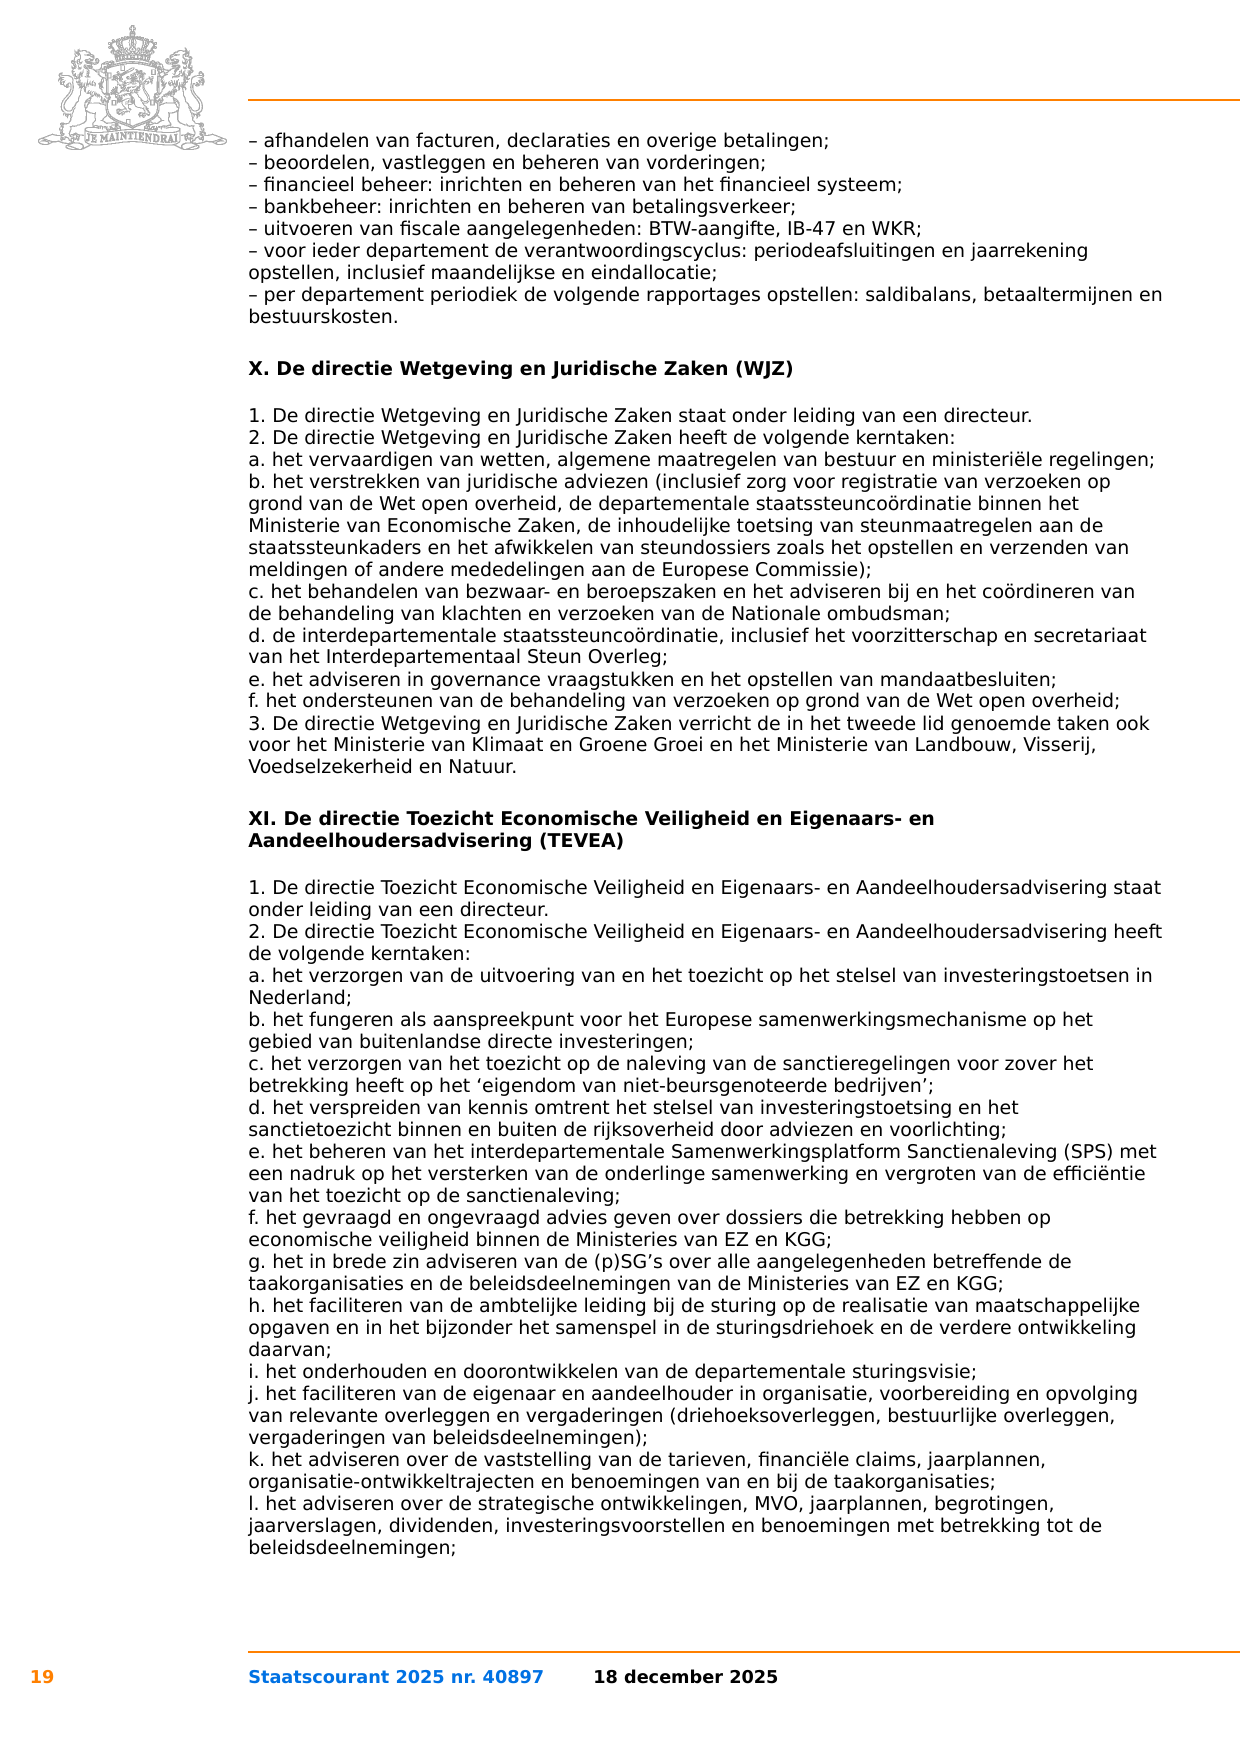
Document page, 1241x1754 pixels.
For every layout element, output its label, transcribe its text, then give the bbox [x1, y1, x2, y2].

text i. het onderhouden en doorontwikkelen van de departementale sturingsvisie; [248, 1361, 1163, 1383]
text k. het adviseren over de vaststelling van de tarieven, financiële claims, jaarplannen, organisatie-ontwikkeltrajecten en benoemingen van en bij de taakorganisaties; [248, 1449, 1163, 1493]
text a. het verzorgen van de uitvoering van en het toezicht op het stelsel van investeringstoetsen in Nederland; [248, 965, 1163, 1009]
text c. het behandelen van bezwaar- en beroepszaken en het adviseren bij en het coördineren van de behandeling van klachten en verzoeken van de Nationale ombudsman; [248, 581, 1163, 624]
text h. het faciliteren van de ambtelijke leiding bij de sturing op de realisatie van maatschappelijke opgaven en in het bijzonder het samenspel in de sturingsdriehoek en de verdere ontwikkeling daarvan; [248, 1295, 1163, 1361]
text – uitvoeren van fiscale aangelegenheden: BTW-aangifte, IB-47 en WKR; [248, 218, 1163, 240]
text d. het verspreiden van kennis omtrent het stelsel van investeringstoetsing en het sanctietoezicht binnen en buiten de rijksoverheid door adviezen en voorlichting; [248, 1097, 1163, 1141]
text – voor ieder departement de verantwoordingscyclus: periodeafsluitingen en jaarrekening opstellen, inclusief maandelijkse en eindallocatie; [248, 240, 1163, 284]
text – afhandelen van facturen, declaraties en overige betalingen; [248, 130, 1163, 152]
text b. het fungeren als aanspreekpunt voor het Europese samenwerkingsmechanisme op het gebied van buitenlandse directe investeringen; [248, 1009, 1163, 1053]
text – beoordelen, vastleggen en beheren van vorderingen; [248, 152, 1163, 174]
text d. de interdepartementale staatssteuncoördinatie, inclusief het voorzitterschap en secretariaat van het Interdepartementaal Steun Overleg; [248, 624, 1163, 668]
subtitle XI. De directie Toezicht Economische Veiligheid en Eigenaars- en Aandeelhoudersadvisering (TEVEA) [248, 808, 1163, 852]
text j. het faciliteren van de eigenaar en aandeelhouder in organisatie, voorbereiding en opvolging van relevante overleggen en vergaderingen (driehoeksoverleggen, bestuurlijke overleggen, vergaderingen van beleidsdeelnemingen); [248, 1383, 1163, 1449]
subtitle X. De directie Wetgeving en Juridische Zaken (WJZ) [248, 358, 1163, 380]
text f. het ondersteunen van de behandeling van verzoeken op grond van de Wet open overheid; [248, 690, 1163, 712]
text – bankbeheer: inrichten en beheren van betalingsverkeer; [248, 196, 1163, 218]
text 2. De directie Toezicht Economische Veiligheid en Eigenaars- en Aandeelhoudersadvisering heeft de volgende kerntaken: [248, 921, 1163, 965]
text b. het verstrekken van juridische adviezen (inclusief zorg voor registratie van verzoeken op grond van de Wet open overheid, de departementale staatssteuncoördinatie binnen het Ministerie van Economische Zaken, de inhoudelijke toetsing van steunmaatregelen aan de staatssteunkaders en het afwikkelen van steundossiers zoals het opstellen en verzenden van meldingen of andere mededelingen aan de Europese Commissie); [248, 471, 1163, 581]
text f. het gevraagd en ongevraagd advies geven over dossiers die betrekking hebben op economische veiligheid binnen de Ministeries van EZ en KGG; [248, 1207, 1163, 1251]
text 3. De directie Wetgeving en Juridische Zaken verricht de in het tweede lid genoemde taken ook voor het Ministerie van Klimaat en Groene Groei en het Ministerie van Landbouw, Visserij, Voedselzekerheid en Natuur. [248, 712, 1163, 778]
text e. het adviseren in governance vraagstukken en het opstellen van mandaatbesluiten; [248, 668, 1163, 690]
text 1. De directie Wetgeving en Juridische Zaken staat onder leiding van een directeur. [248, 405, 1163, 427]
text a. het vervaardigen van wetten, algemene maatregelen van bestuur en ministeriële regelingen; [248, 449, 1163, 471]
text e. het beheren van het interdepartementale Samenwerkingsplatform Sanctienaleving (SPS) met een nadruk op het versterken van de onderlinge samenwerking en vergroten van de efficiëntie van het toezicht op de sanctienaleving; [248, 1141, 1163, 1207]
picture [38, 25, 227, 150]
text 1. De directie Toezicht Economische Veiligheid en Eigenaars- en Aandeelhoudersadvisering staat onder leiding van een directeur. [248, 877, 1163, 921]
text c. het verzorgen van het toezicht op de naleving van de sanctieregelingen voor zover het betrekking heeft op het ‘eigendom van niet-beursgenoteerde bedrijven’; [248, 1053, 1163, 1097]
text – financieel beheer: inrichten en beheren van het financieel systeem; [248, 174, 1163, 196]
text 2. De directie Wetgeving en Juridische Zaken heeft de volgende kerntaken: [248, 427, 1163, 449]
text l. het adviseren over de strategische ontwikkelingen, MVO, jaarplannen, begrotingen, jaarverslagen, dividenden, investeringsvoorstellen en benoemingen met betrekking tot de beleidsdeelnemingen; [248, 1493, 1163, 1559]
text g. het in brede zin adviseren van de (p)SG’s over alle aangelegenheden betreffende de taakorganisaties en de beleidsdeelnemingen van de Ministeries van EZ en KGG; [248, 1251, 1163, 1295]
text – per departement periodiek de volgende rapportages opstellen: saldibalans, betaaltermijnen en bestuurskosten. [248, 284, 1163, 328]
